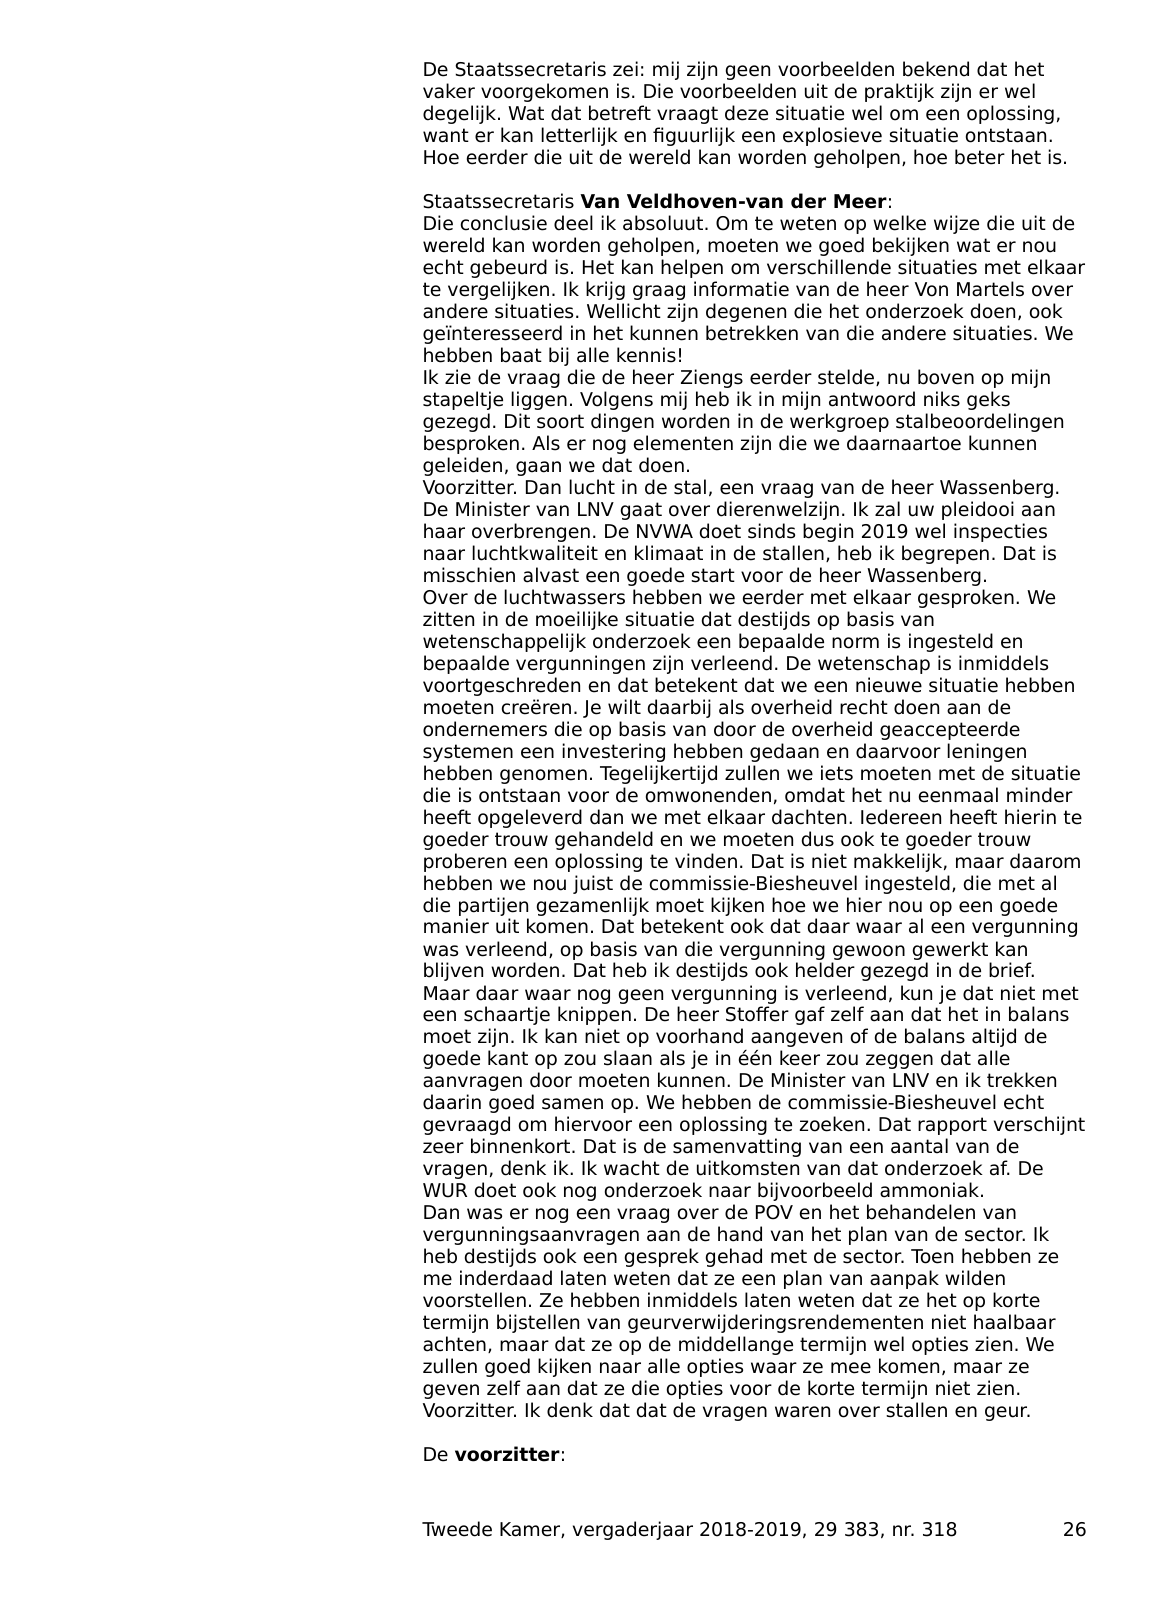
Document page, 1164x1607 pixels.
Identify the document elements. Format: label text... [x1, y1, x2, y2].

text Voorzitter. Ik denk dat dat de vragen waren over stallen en geur. [422, 1400, 1087, 1422]
text Staatssecretaris Van Veldhoven-van der Meer: [422, 191, 1087, 213]
text Over de luchtwassers hebben we eerder met elkaar gesproken. We zitten in de moeilijke situatie dat destijds op basis van wetenschappelijk onderzoek een bepaalde norm is ingesteld en bepaalde vergunningen zijn verleend. De wetenschap is inmiddels voortgeschreden en dat betekent dat we een nieuwe situatie hebben moeten creëren. Je wilt daarbij als overheid recht doen aan de ondernemers die op basis van door de overheid geaccepteerde systemen een investering hebben gedaan en daarvoor leningen hebben genomen. Tegelijkertijd zullen we iets moeten met de situatie die is ontstaan voor de omwonenden, omdat het nu eenmaal minder heeft opgeleverd dan we met elkaar dachten. Iedereen heeft hierin te goeder trouw gehandeld en we moeten dus ook te goeder trouw proberen een oplossing te vinden. Dat is niet makkelijk, maar daarom hebben we nou juist de commissie-Biesheuvel ingesteld, die met al die partijen gezamenlijk moet kijken hoe we hier nou op een goede manier uit komen. Dat betekent ook dat daar waar al een vergunning was verleend, op basis van die vergunning gewoon gewerkt kan blijven worden. Dat heb ik destijds ook helder gezegd in de brief. Maar daar waar nog geen vergunning is verleend, kun je dat niet met een schaartje knippen. De heer Stoffer gaf zelf aan dat het in balans moet zijn. Ik kan niet op voorhand aangeven of de balans altijd de goede kant op zou slaan als je in één keer zou zeggen dat alle aanvragen door moeten kunnen. De Minister van LNV en ik trekken daarin goed samen op. We hebben de commissie-Biesheuvel echt gevraagd om hiervoor een oplossing te zoeken. Dat rapport verschijnt zeer binnenkort. Dat is de samenvatting van een aantal van de vragen, denk ik. Ik wacht de uitkomsten van dat onderzoek af. De WUR doet ook nog onderzoek naar bijvoorbeeld ammoniak. [422, 587, 1087, 1202]
text Die conclusie deel ik absoluut. Om te weten op welke wijze die uit de wereld kan worden geholpen, moeten we goed bekijken wat er nou echt gebeurd is. Het kan helpen om verschillende situaties met elkaar te vergelijken. Ik krijg graag informatie van de heer Von Martels over andere situaties. Wellicht zijn degenen die het onderzoek doen, ook geïnteresseerd in het kunnen betrekken van die andere situaties. We hebben baat bij alle kennis! [422, 213, 1087, 367]
text Voorzitter. Dan lucht in de stal, een vraag van de heer Wassenberg. De Minister van LNV gaat over dierenwelzijn. Ik zal uw pleidooi aan haar overbrengen. De NVWA doet sinds begin 2019 wel inspecties naar luchtkwaliteit en klimaat in de stallen, heb ik begrepen. Dat is misschien alvast een goede start voor de heer Wassenberg. [422, 477, 1087, 587]
text Ik zie de vraag die de heer Ziengs eerder stelde, nu boven op mijn stapeltje liggen. Volgens mij heb ik in mijn antwoord niks geks gezegd. Dit soort dingen worden in de werkgroep stalbeoordelingen besproken. Als er nog elementen zijn die we daarnaartoe kunnen geleiden, gaan we dat doen. [422, 367, 1087, 477]
text De Staatssecretaris zei: mij zijn geen voorbeelden bekend dat het vaker voorgekomen is. Die voorbeelden uit de praktijk zijn er wel degelijk. Wat dat betreft vraagt deze situatie wel om een oplossing, want er kan letterlijk en figuurlijk een explosieve situatie ontstaan. Hoe eerder die uit de wereld kan worden geholpen, hoe beter het is. [422, 59, 1087, 169]
text De voorzitter: [422, 1444, 1087, 1466]
text Dan was er nog een vraag over de POV en het behandelen van vergunningsaanvragen aan de hand van het plan van de sector. Ik heb destijds ook een gesprek gehad met de sector. Toen hebben ze me inderdaad laten weten dat ze een plan van aanpak wilden voorstellen. Ze hebben inmiddels laten weten dat ze het op korte termijn bijstellen van geurverwijderingsrendementen niet haalbaar achten, maar dat ze op de middellange termijn wel opties zien. We zullen goed kijken naar alle opties waar ze mee komen, maar ze geven zelf aan dat ze die opties voor de korte termijn niet zien. [422, 1202, 1087, 1400]
